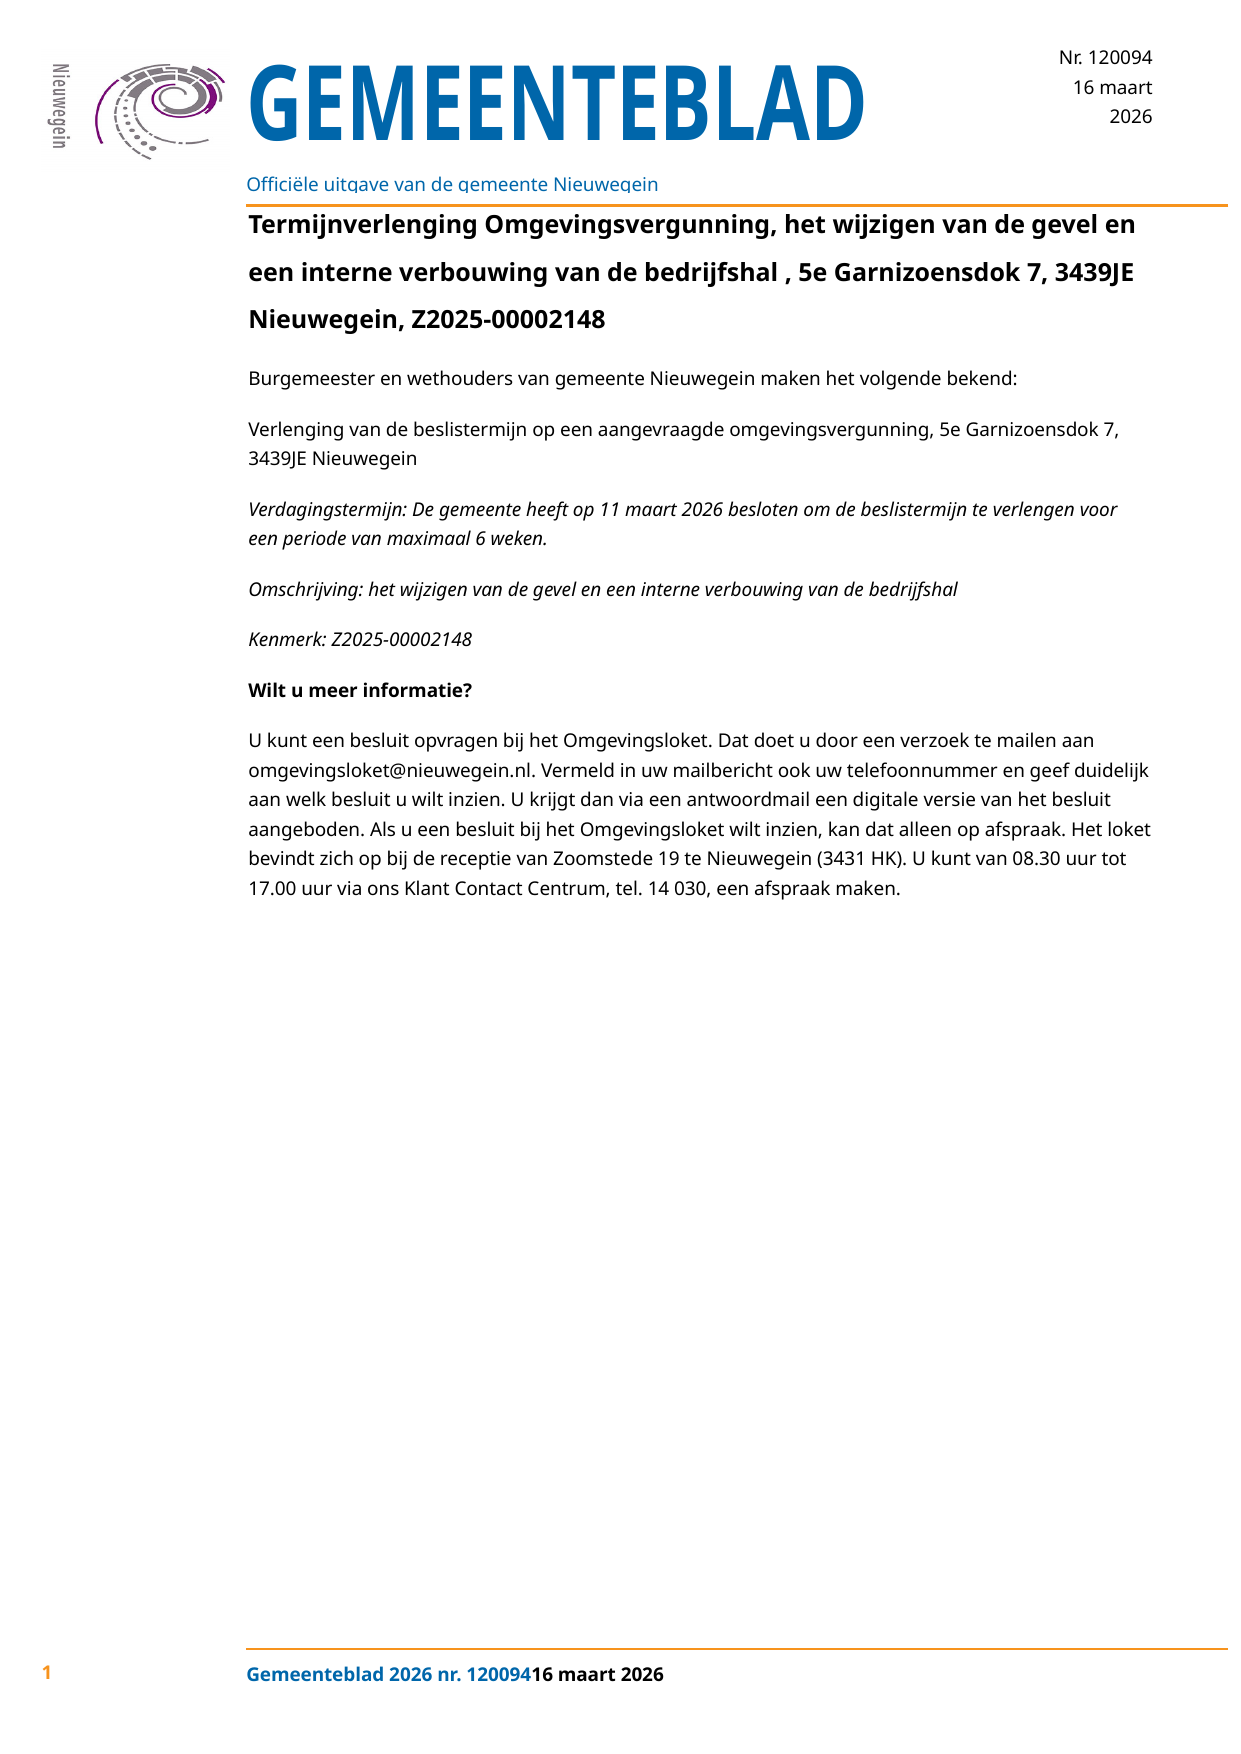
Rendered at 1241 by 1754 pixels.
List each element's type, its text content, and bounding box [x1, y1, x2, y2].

text U kunt een besluit opvragen bij het Omgevingsloket. Dat doet u door een verzoek te mailen aan omgevingsloket@nieuwegein.nl. Vermeld in uw mailbericht ook uw telefoonnummer en geef duidelijk aan welk besluit u wilt inzien. U krijgt dan via een antwoordmail een digitale versie van het besluit aangeboden. Als u een besluit bij het Omgevingsloket wilt inzien, kan dat alleen op afspraak. Het loket bevindt zich op bij de receptie van Zoomstede 19 te Nieuwegein (3431 HK). U kunt van 08.30 uur tot 17.00 uur via ons Klant Contact Centrum, tel. 14 030, een afspraak maken. [248, 727, 1152, 901]
text Verlenging van de beslistermijn op een aangevraagde omgevingsvergunning, 5e Garnizoensdok 7, 3439JE Nieuwegein [248, 416, 1152, 471]
text Kenmerk: Z2025-00002148 [248, 626, 1152, 652]
text Verdagingstermijn: De gemeente heeft op 11 maart 2026 besloten om de beslistermijn te verlengen voor een periode van maximaal 6 weken. [248, 496, 1152, 551]
text Termijnverlenging Omgevingsvergunning, het wijzigen van de gevel en een interne verbouwing van de bedrijfshal , 5e Garnizoensdok 7, 3439JE Nieuwegein, Z2025-00002148 [248, 207, 1152, 336]
text Omschrijving: het wijzigen van de gevel en een interne verbouwing van de bedrijfshal [248, 576, 1152, 602]
text Wilt u meer informatie? [248, 677, 1152, 702]
picture [41, 47, 231, 172]
text Burgemeester en wethouders van gemeente Nieuwegein maken het volgende bekend: [248, 366, 1152, 391]
